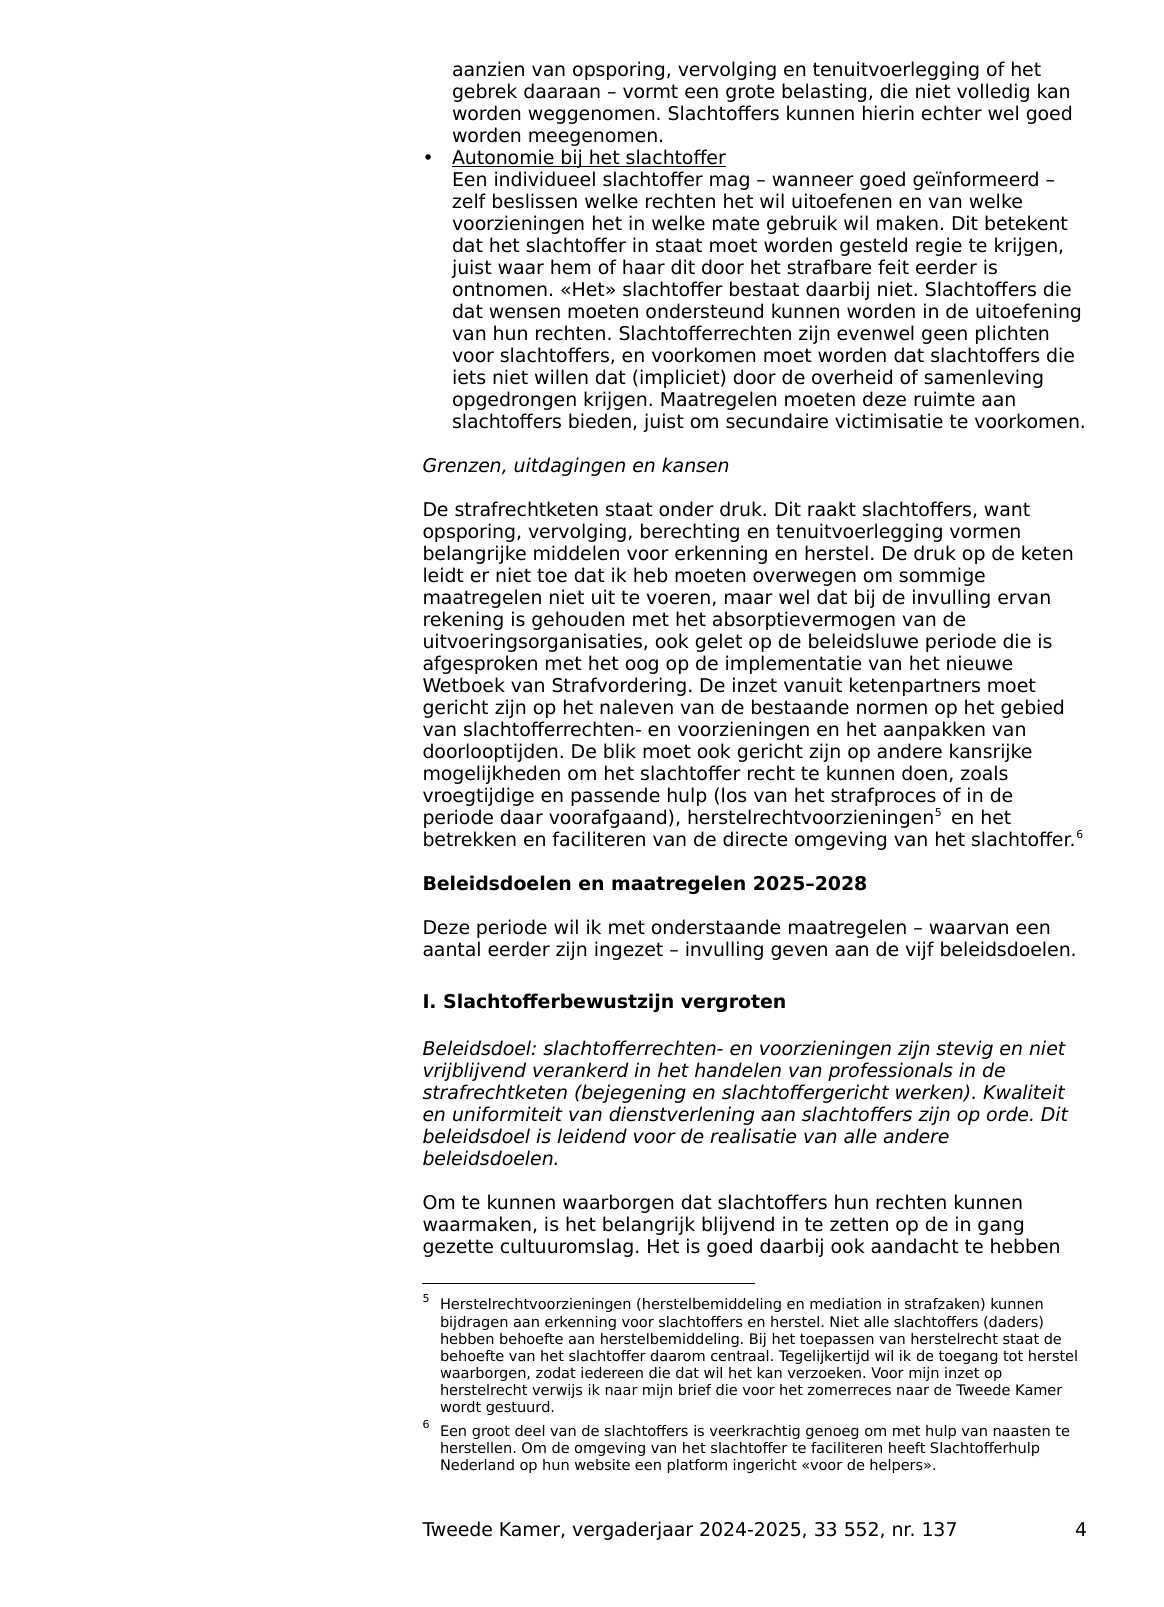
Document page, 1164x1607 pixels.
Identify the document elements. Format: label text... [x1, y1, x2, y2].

text Beleidsdoel: slachtofferrechten- en voorzieningen zijn stevig en niet vrijblijvend verankerd in het handelen van professionals in de strafrechtketen (bejegening en slachtoffergericht werken). Kwaliteit en uniformiteit van dienstverlening aan slachtoffers zijn op orde. Dit beleidsdoel is leidend voor de realisatie van alle andere beleidsdoelen. [422, 1038, 1087, 1170]
text aanzien van opsporing, vervolging en tenuitvoerlegging of het gebrek daaraan – vormt een grote belasting, die niet volledig kan worden weggenomen. Slachtoffers kunnen hierin echter wel goed worden meegenomen. [452, 59, 1087, 147]
text Een individueel slachtoffer mag – wanneer goed geïnformeerd – zelf beslissen welke rechten het wil uitoefenen en van welke voorzieningen het in welke mate gebruik wil maken. Dit betekent dat het slachtoffer in staat moet worden gesteld regie te krijgen, juist waar hem of haar dit door het strafbare feit eerder is ontnomen. «Het» slachtoffer bestaat daarbij niet. Slachtoffers die dat wensen moeten ondersteund kunnen worden in de uitoefening van hun rechten. Slachtofferrechten zijn evenwel geen plichten voor slachtoffers, en voorkomen moet worden dat slachtoffers die iets niet willen dat (impliciet) door de overheid of samenleving opgedrongen krijgen. Maatregelen moeten deze ruimte aan slachtoffers bieden, juist om secundaire victimisatie te voorkomen. [452, 169, 1087, 433]
text De strafrechtketen staat onder druk. Dit raakt slachtoffers, want opsporing, vervolging, berechting en tenuitvoerlegging vormen belangrijke middelen voor erkenning en herstel. De druk op de keten leidt er niet toe dat ik heb moeten overwegen om sommige maatregelen niet uit te voeren, maar wel dat bij de invulling ervan rekening is gehouden met het absorptievermogen van de uitvoeringsorganisaties, ook gelet op de beleidsluwe periode die is afgesproken met het oog op de implementatie van het nieuwe Wetboek van Strafvordering. De inzet vanuit ketenpartners moet gericht zijn op het naleven van de bestaande normen op het gebied van slachtofferrechten- en voorzieningen en het aanpakken van doorlooptijden. De blik moet ook gericht zijn op andere kansrijke mogelijkheden om het slachtoffer recht te kunnen doen, zoals vroegtijdige en passende hulp (los van het strafproces of in de periode daar voorafgaand), herstelrechtvoorzieningen en het betrekken en faciliteren van de directe omgeving van het slachtoffer. [422, 499, 1087, 851]
text Een groot deel van de slachtoffers is veerkrachtig genoeg om met hulp van naasten te herstellen. Om de omgeving van het slachtoffer te faciliteren heeft Slachtofferhulp Nederland op hun website een platform ingericht «voor de helpers». [422, 1418, 1087, 1474]
text Deze periode wil ik met onderstaande maatregelen – waarvan een aantal eerder zijn ingezet – invulling geven aan de vijf beleidsdoelen. [422, 917, 1087, 961]
text • Autonomie bij het slachtoffer [422, 147, 1087, 169]
subtitle Grenzen, uitdagingen en kansen [422, 455, 1087, 477]
subtitle I. Slachtofferbewustzijn vergroten [422, 991, 1087, 1013]
text Herstelrechtvoorzieningen (herstelbemiddeling en mediation in strafzaken) kunnen bijdragen aan erkenning voor slachtoffers en herstel. Niet alle slachtoffers (daders) hebben behoefte aan herstelbemiddeling. Bij het toepassen van herstelrecht staat de behoefte van het slachtoffer daarom centraal. Tegelijkertijd wil ik de toegang tot herstel waarborgen, zodat iedereen die dat wil het kan verzoeken. Voor mijn inzet op herstelrecht verwijs ik naar mijn brief die voor het zomerreces naar de Tweede Kamer wordt gestuurd. [422, 1292, 1087, 1416]
text Om te kunnen waarborgen dat slachtoffers hun rechten kunnen waarmaken, is het belangrijk blijvend in te zetten op de in gang gezette cultuuromslag. Het is goed daarbij ook aandacht te hebben [422, 1192, 1087, 1258]
subtitle Beleidsdoelen en maatregelen 2025–2028 [422, 873, 1087, 895]
